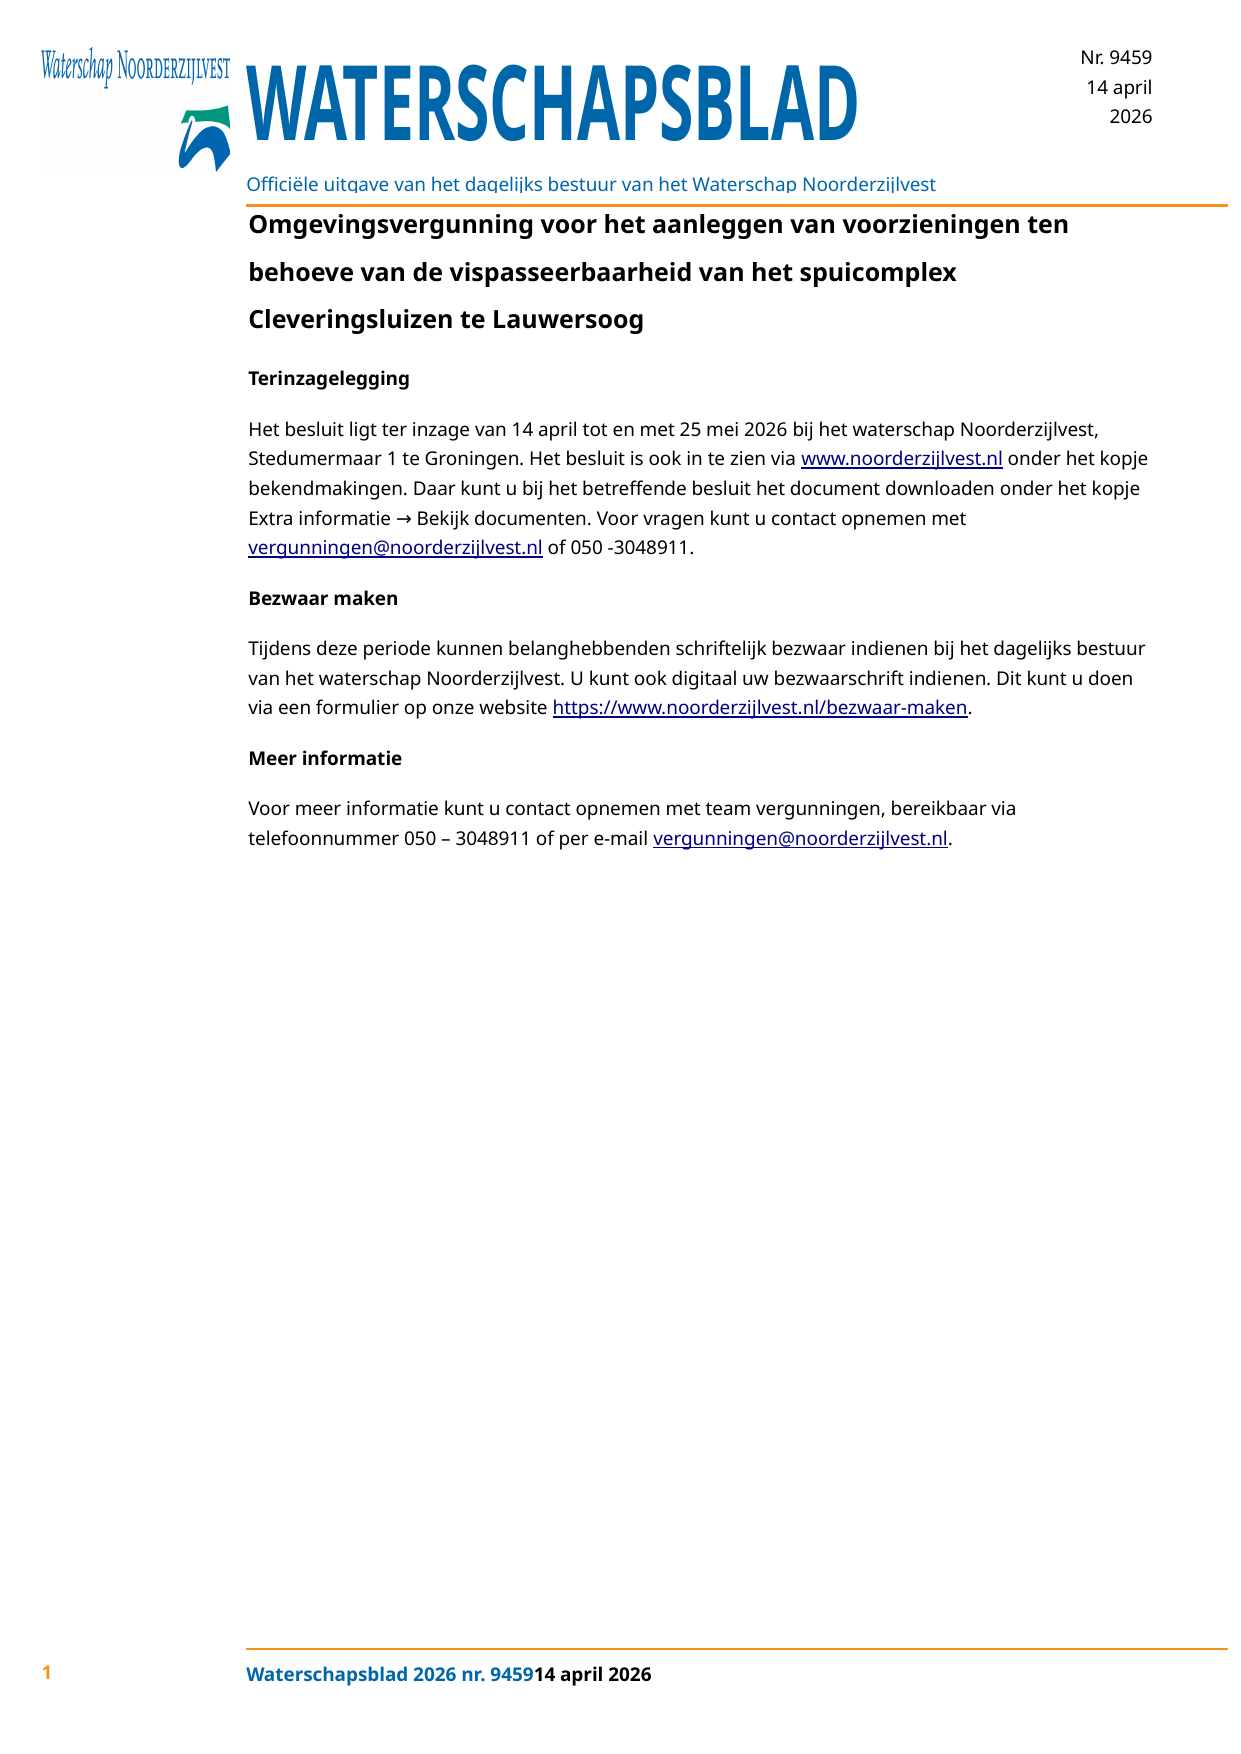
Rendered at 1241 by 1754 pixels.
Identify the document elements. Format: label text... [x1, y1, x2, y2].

text Het besluit ligt ter inzage van 14 april tot en met 25 mei 2026 bij het waterschap Noorderzijlvest, Stedumermaar 1 te Groningen. Het besluit is ook in te zien via www.noorderzijlvest.nl onder het kopje bekendmakingen. Daar kunt u bij het betreffende besluit het document downloaden onder het kopje Extra informatie → Bekijk documenten. Voor vragen kunt u contact opnemen met vergunningen@noorderzijlvest.nl of 050 -3048911. [248, 416, 1152, 560]
text Tijdens deze periode kunnen belanghebbenden schriftelijk bezwaar indienen bij het dagelijks bestuur van het waterschap Noorderzijlvest. U kunt ook digitaal uw bezwaarschrift indienen. Dit kunt u doen via een formulier op onze website https://www.noorderzijlvest.nl/bezwaar-maken. [248, 635, 1152, 720]
text Terinzagelegging [248, 366, 1152, 391]
text Omgevingsvergunning voor het aanleggen van voorzieningen ten behoeve van de vispasseerbaarheid van het spuicomplex Cleveringsluizen te Lauwersoog [248, 207, 1152, 336]
picture [41, 47, 231, 172]
text Voor meer informatie kunt u contact opnemen met team vergunningen, bereikbaar via telefoonnummer 050 – 3048911 of per e-mail vergunningen@noorderzijlvest.nl. [248, 795, 1152, 850]
text Bezwaar maken [248, 585, 1152, 610]
text Meer informatie [248, 745, 1152, 770]
